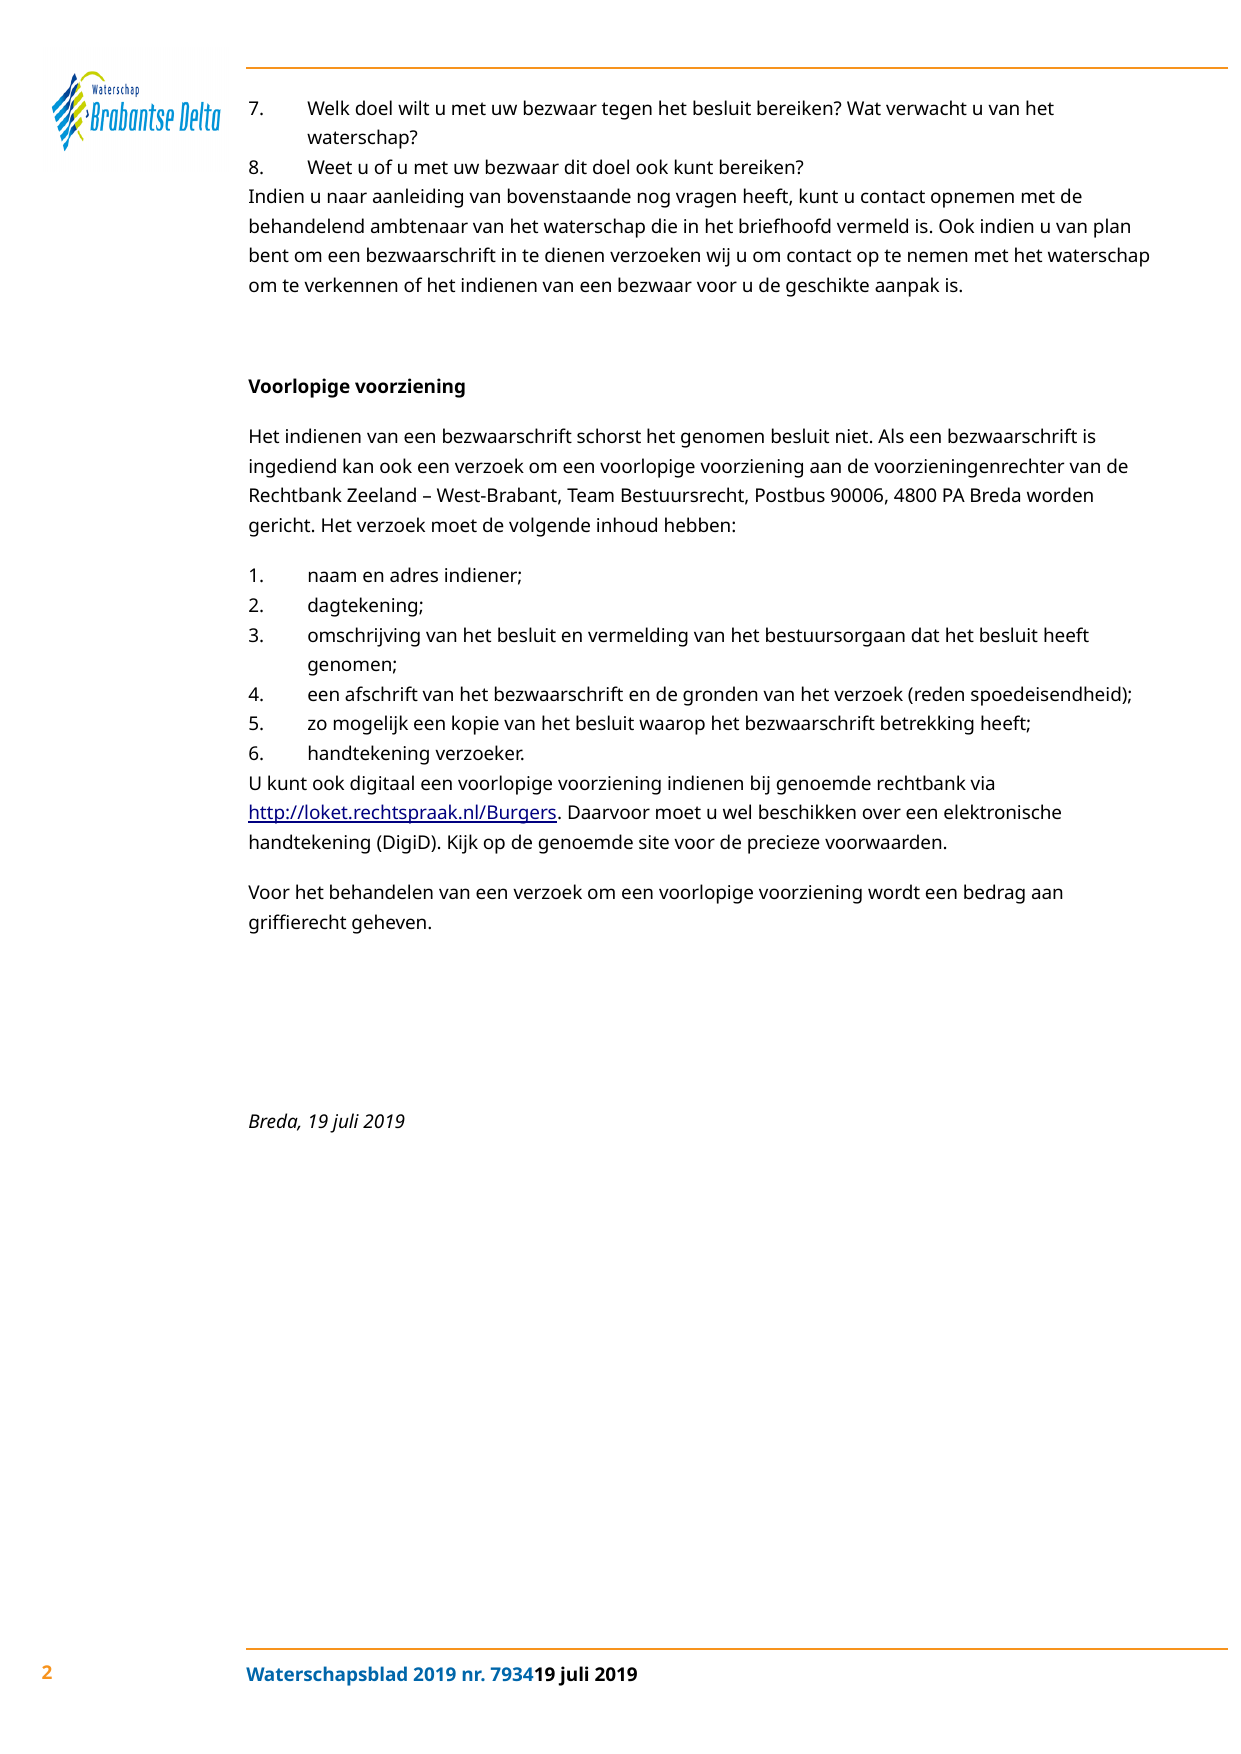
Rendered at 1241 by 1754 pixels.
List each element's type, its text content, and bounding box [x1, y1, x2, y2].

list zo mogelijk een kopie van het besluit waarop het bezwaarschrift betrekking heeft; [248, 711, 1152, 736]
text Voor het behandelen van een verzoek om een voorlopige voorziening wordt een bedrag aan griffierecht geheven. [248, 879, 1152, 935]
text U kunt ook digitaal een voorlopige voorziening indienen bij genoemde rechtbank via http://loket.rechtspraak.nl/Burgers. Daarvoor moet u wel beschikken over een elektronische handtekening (DigiD). Kijk op de genoemde site voor de precieze voorwaarden. [248, 770, 1152, 855]
picture [41, 47, 231, 172]
text Indien u naar aanleiding van bovenstaande nog vragen heeft, kunt u contact opnemen met de behandelend ambtenaar van het waterschap die in het briefhoofd vermeld is. Ook indien u van plan bent om een bezwaarschrift in te dienen verzoeken wij u om contact op te nemen met het waterschap om te verkennen of het indienen van een bezwaar voor u de geschikte aanpak is. [248, 183, 1152, 298]
list handtekening verzoeker. [248, 740, 1152, 766]
list Welk doel wilt u met uw bezwaar tegen het besluit bereiken? Wat verwacht u van het waterschap? [248, 95, 1152, 150]
list een afschrift van het bezwaarschrift en de gronden van het verzoek (reden spoedeisendheid); [248, 681, 1152, 707]
list omschrijving van het besluit en vermelding van het bestuursorgaan dat het besluit heeft genomen; [248, 622, 1152, 677]
text Voorlopige voorziening [248, 373, 1152, 399]
list dagtekening; [248, 592, 1152, 618]
list naam en adres indiener; [248, 563, 1152, 588]
text Het indienen van een bezwaarschrift schorst het genomen besluit niet. Als een bezwaarschrift is ingediend kan ook een verzoek om een voorlopige voorziening aan de voorzieningenrechter van de Rechtbank Zeeland – West-Brabant, Team Bestuursrecht, Postbus 90006, 4800 PA Breda worden gericht. Het verzoek moet de volgende inhoud hebben: [248, 423, 1152, 538]
text Breda, 19 juli 2019 [248, 1108, 1152, 1134]
list Weet u of u met uw bezwaar dit doel ook kunt bereiken? [248, 154, 1152, 180]
